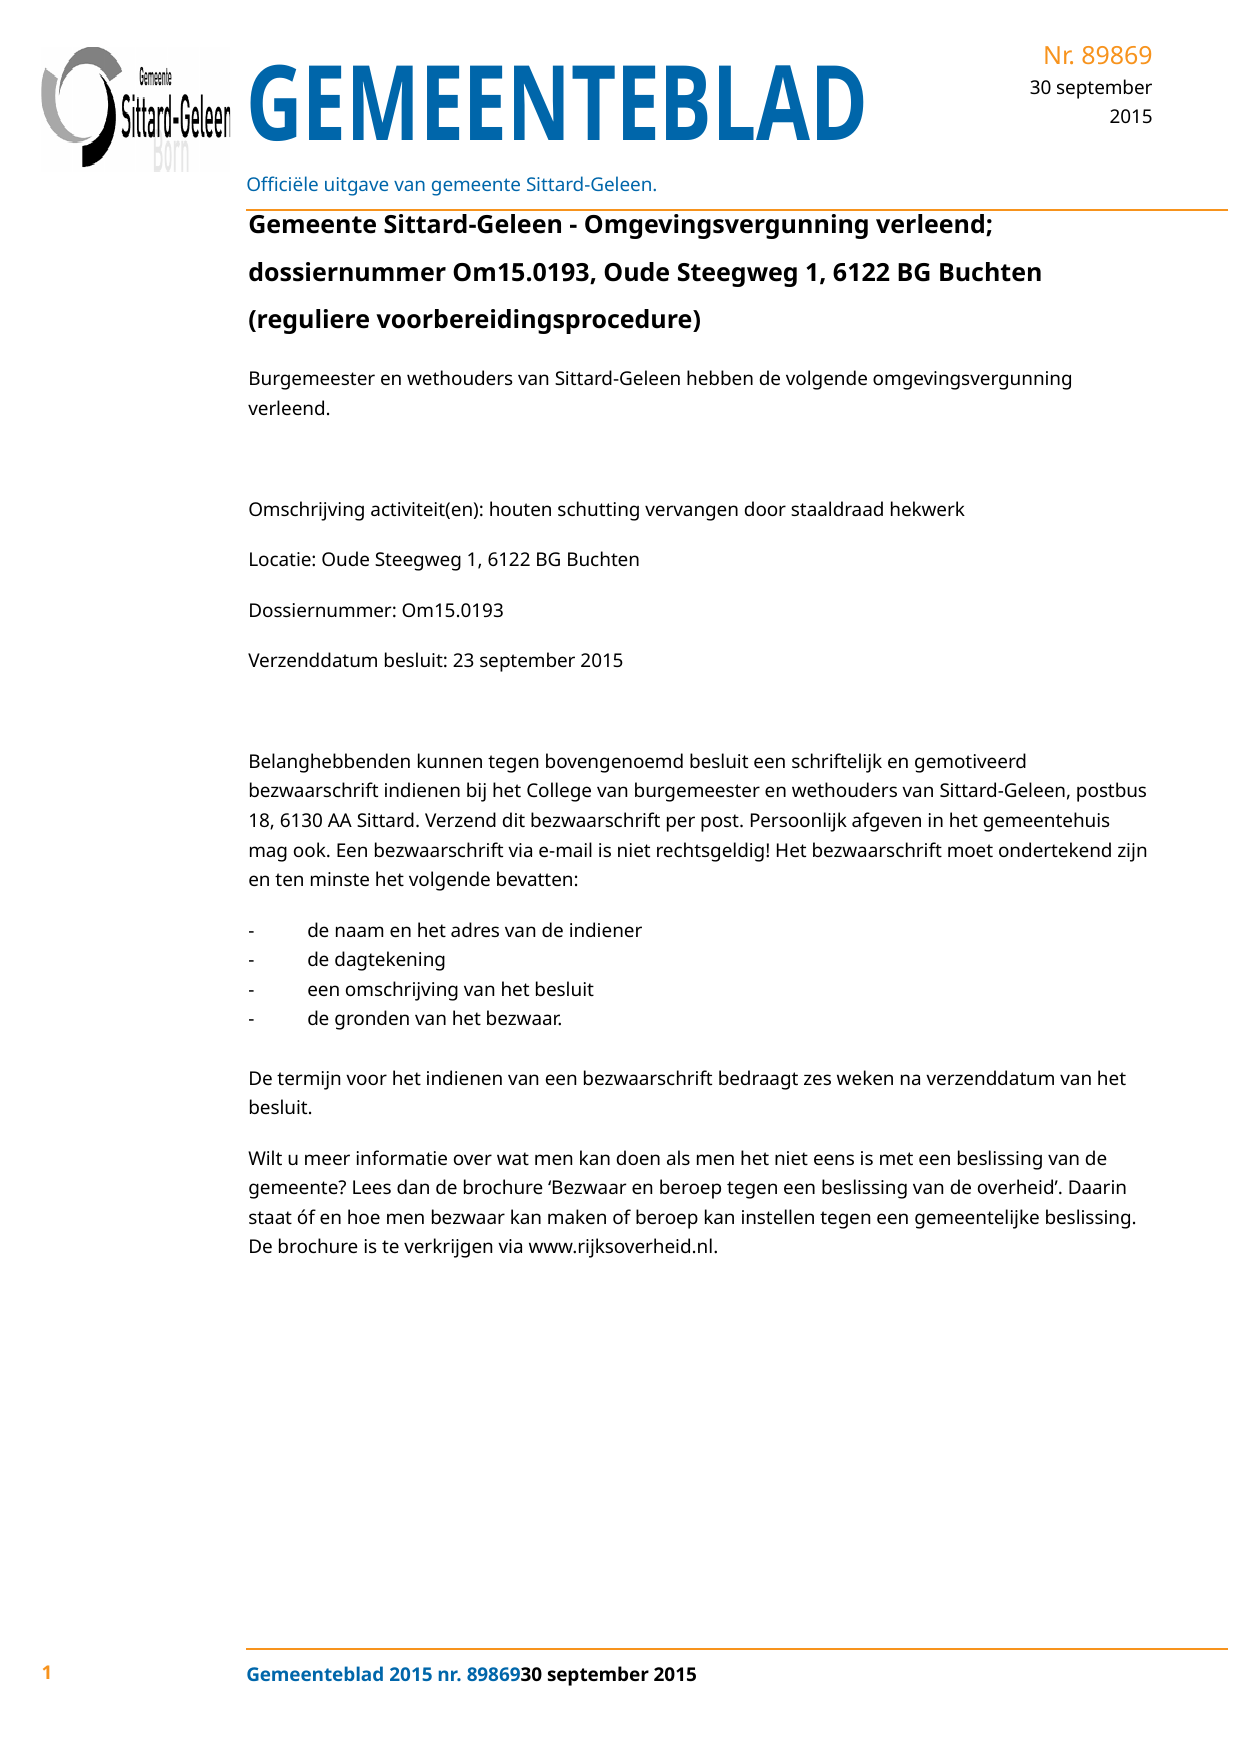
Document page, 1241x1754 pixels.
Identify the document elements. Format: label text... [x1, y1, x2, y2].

text Dossiernummer: Om15.0193 [248, 597, 1152, 622]
text Wilt u meer informatie over wat men kan doen als men het niet eens is met een beslissing van de gemeente? Lees dan de brochure ‘Bezwaar en beroep tegen een beslissing van de overheid’. Daarin staat óf en hoe men bezwaar kan maken of beroep kan instellen tegen een gemeentelijke beslissing. De brochure is te verkrijgen via www.rijksoverheid.nl. [248, 1145, 1152, 1259]
text Belanghebbenden kunnen tegen bovengenoemd besluit een schriftelijk en gemotiveerd bezwaarschrift indienen bij het College van burgemeester en wethouders van Sittard-Geleen, postbus 18, 6130 AA Sittard. Verzend dit bezwaarschrift per post. Persoonlijk afgeven in het gemeentehuis mag ook. Een bezwaarschrift via e-mail is niet rechtsgeldig! Het bezwaarschrift moet ondertekend zijn en ten minste het volgende bevatten: [248, 748, 1152, 892]
text Gemeente Sittard-Geleen - Omgevingsvergunning verleend; dossiernummer Om15.0193, Oude Steegweg 1, 6122 BG Buchten (reguliere voorbereidingsprocedure) [248, 211, 1152, 336]
text De termijn voor het indienen van een bezwaarschrift bedraagt zes weken na verzenddatum van het besluit. [248, 1065, 1152, 1120]
text Omschrijving activiteit(en): houten schutting vervangen door staaldraad hekwerk [248, 496, 1152, 522]
text Burgemeester en wethouders van Sittard-Geleen hebben de volgende omgevingsvergunning verleend. [248, 366, 1152, 421]
text Locatie: Oude Steegweg 1, 6122 BG Buchten [248, 546, 1152, 572]
list de dagtekening [248, 946, 1152, 972]
text Verzenddatum besluit: 23 september 2015 [248, 647, 1152, 673]
list de naam en het adres van de indiener [248, 917, 1152, 942]
list de gronden van het bezwaar. [248, 1006, 1152, 1031]
list een omschrijving van het besluit [248, 976, 1152, 1002]
picture [41, 47, 231, 172]
